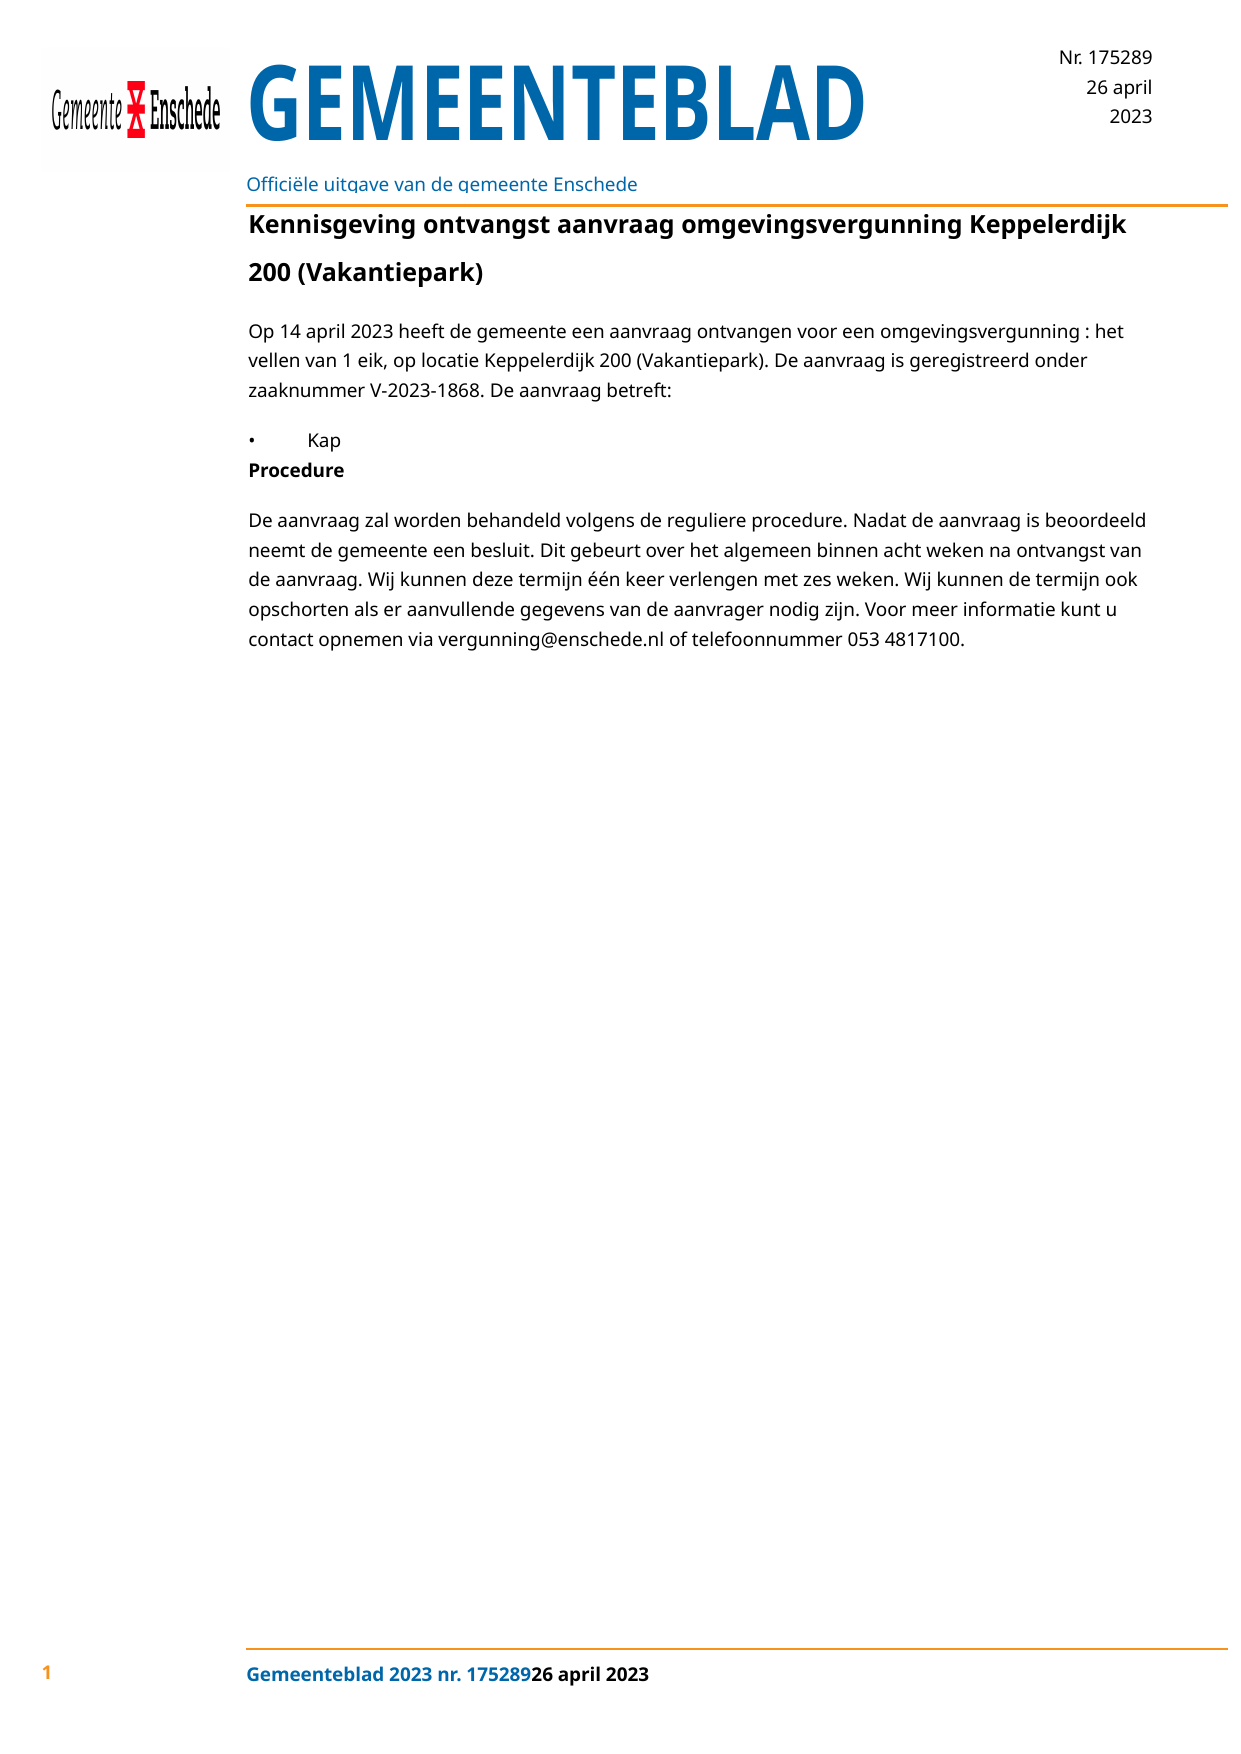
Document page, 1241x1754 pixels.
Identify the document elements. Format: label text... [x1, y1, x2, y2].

text Procedure [248, 457, 1152, 483]
text De aanvraag zal worden behandeld volgens de reguliere procedure. Nadat de aanvraag is beoordeeld neemt de gemeente een besluit. Dit gebeurt over het algemeen binnen acht weken na ontvangst van de aanvraag. Wij kunnen deze termijn één keer verlengen met zes weken. Wij kunnen de termijn ook opschorten als er aanvullende gegevens van de aanvrager nodig zijn. Voor meer informatie kunt u contact opnemen via vergunning@enschede.nl of telefoonnummer 053 4817100. [248, 507, 1152, 652]
text Op 14 april 2023 heeft de gemeente een aanvraag ontvangen voor een omgevingsvergunning : het vellen van 1 eik, op locatie Keppelerdijk 200 (Vakantiepark). De aanvraag is geregistreerd onder zaaknummer V-2023-1868. De aanvraag betreft: [248, 318, 1152, 403]
text Kennisgeving ontvangst aanvraag omgevingsvergunning Keppelerdijk 200 (Vakantiepark) [248, 207, 1152, 288]
list Kap [248, 427, 1152, 453]
picture [41, 47, 231, 172]
